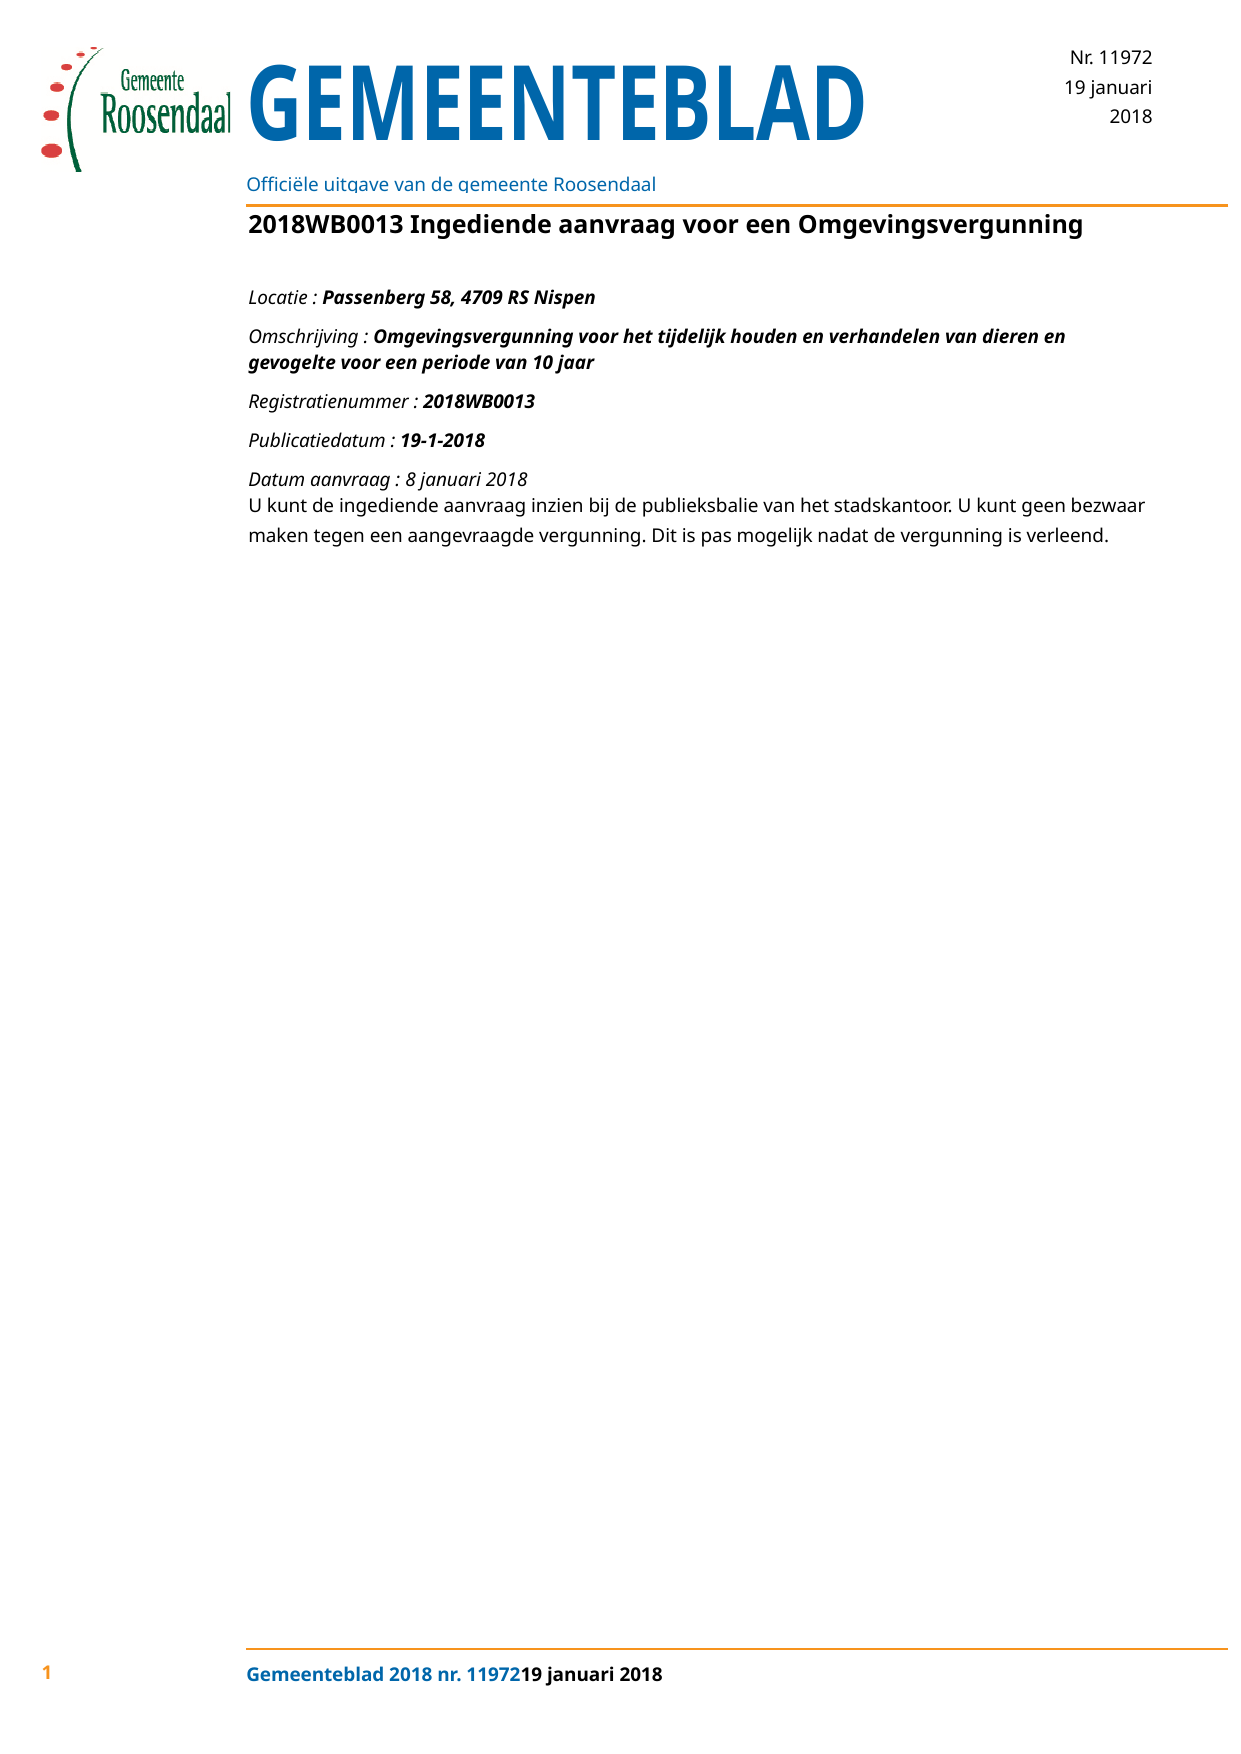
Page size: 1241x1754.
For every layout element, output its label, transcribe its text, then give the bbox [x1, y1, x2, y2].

text 2018WB0013 Ingediende aanvraag voor een Omgevingsvergunning [248, 207, 1152, 241]
text Datum aanvraag : 8 januari 2018 [248, 467, 1152, 492]
text Locatie : Passenberg 58, 4709 RS Nispen [248, 284, 1152, 309]
text Omschrijving : Omgevingsvergunning voor het tijdelijk houden en verhandelen van dieren en gevogelte voor een periode van 10 jaar [248, 323, 1152, 374]
picture [41, 47, 231, 172]
text U kunt de ingediende aanvraag inzien bij de publieksbalie van het stadskantoor. U kunt geen bezwaar maken tegen een aangevraagde vergunning. Dit is pas mogelijk nadat de vergunning is verleend. [248, 492, 1152, 548]
text Registratienummer : 2018WB0013 [248, 388, 1152, 414]
text Publicatiedatum : 19-1-2018 [248, 427, 1152, 453]
